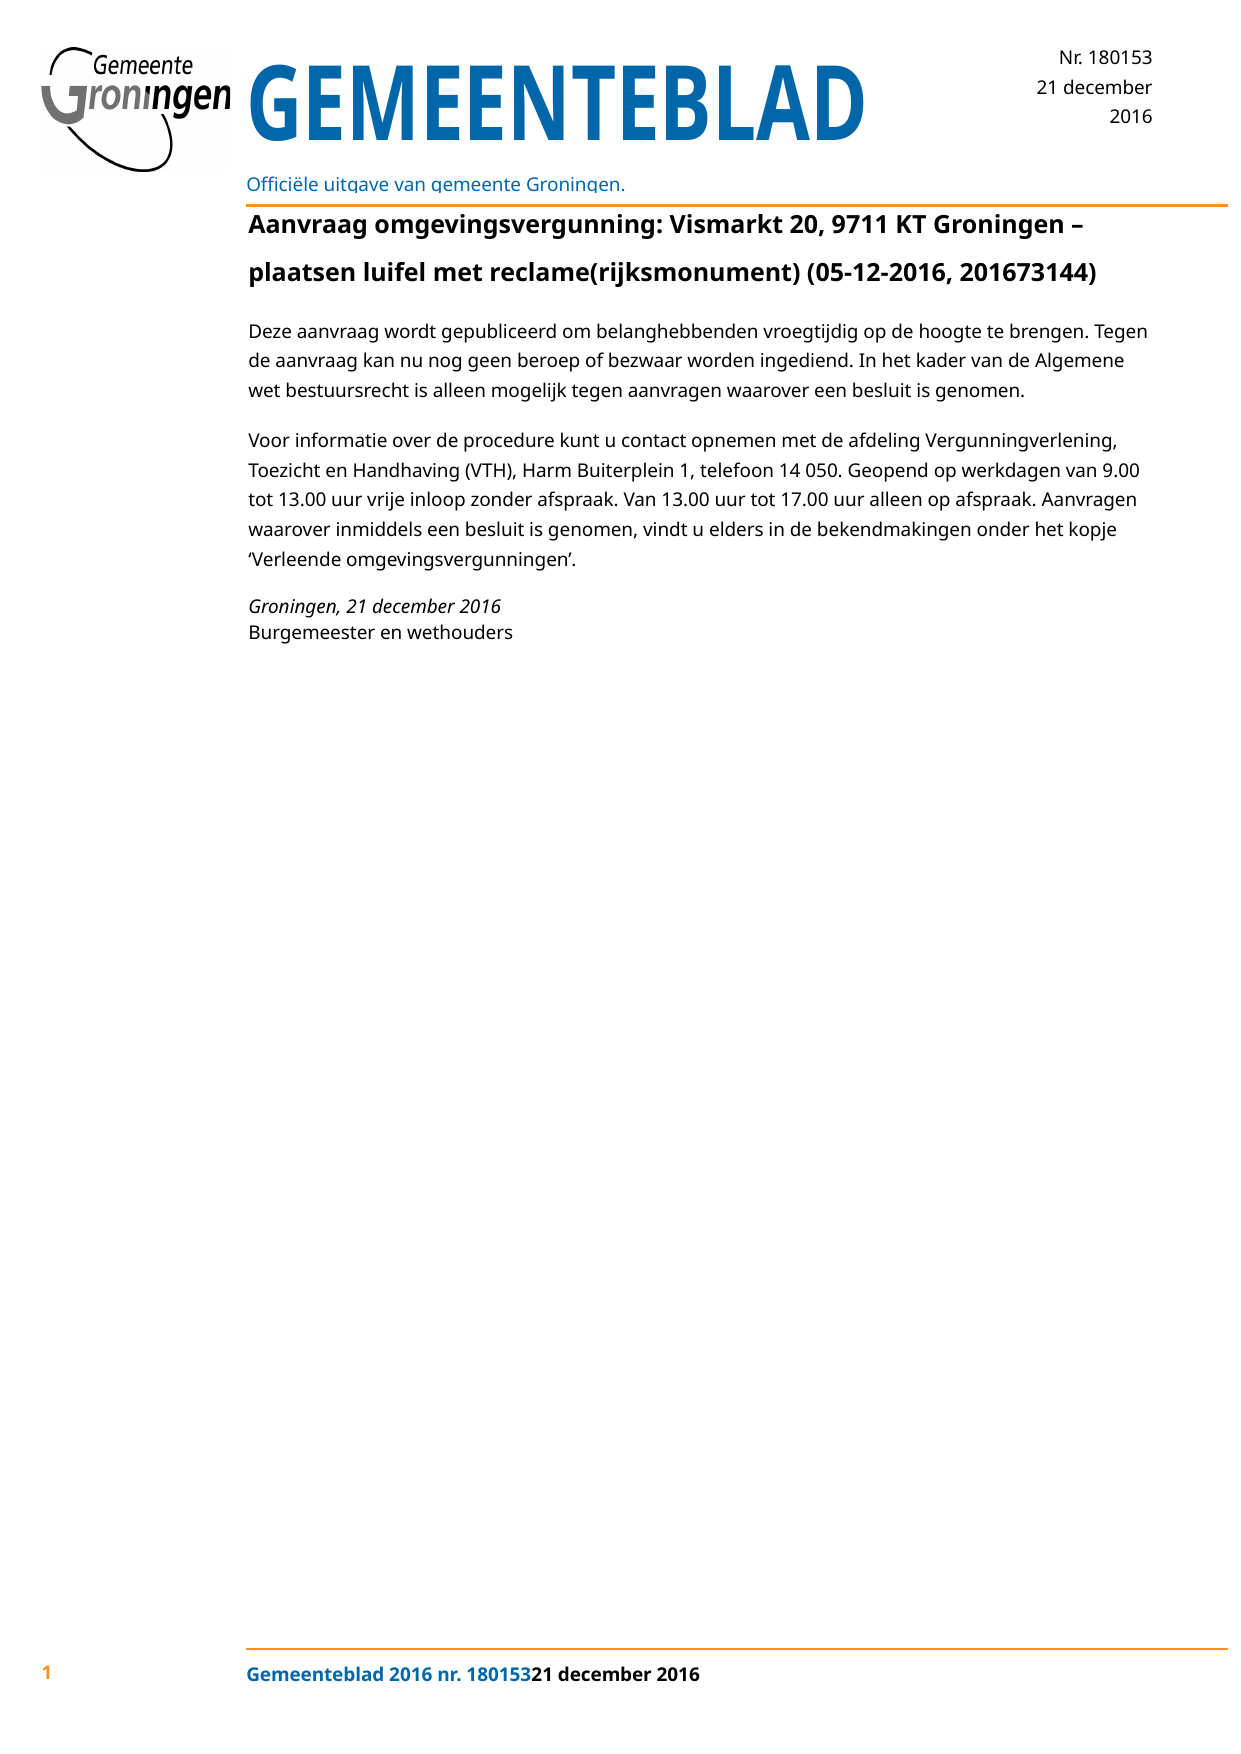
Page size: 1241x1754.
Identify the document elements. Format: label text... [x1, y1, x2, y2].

text Burgemeester en wethouders [248, 619, 1152, 645]
text Groningen, 21 december 2016 [248, 594, 1152, 619]
picture [41, 47, 231, 172]
text Voor informatie over de procedure kunt u contact opnemen met de afdeling Vergunningverlening, Toezicht en Handhaving (VTH), Harm Buiterplein 1, telefoon 14 050. Geopend op werkdagen van 9.00 tot 13.00 uur vrije inloop zonder afspraak. Van 13.00 uur tot 17.00 uur alleen op afspraak. Aanvragen waarover inmiddels een besluit is genomen, vindt u elders in de bekendmakingen onder het kopje ‘Verleende omgevingsvergunningen’. [248, 427, 1152, 572]
text Aanvraag omgevingsvergunning: Vismarkt 20, 9711 KT Groningen – plaatsen luifel met reclame(rijksmonument) (05-12-2016, 201673144) [248, 207, 1152, 288]
text Deze aanvraag wordt gepubliceerd om belanghebbenden vroegtijdig op de hoogte te brengen. Tegen de aanvraag kan nu nog geen beroep of bezwaar worden ingediend. In het kader van de Algemene wet bestuursrecht is alleen mogelijk tegen aanvragen waarover een besluit is genomen. [248, 318, 1152, 403]
